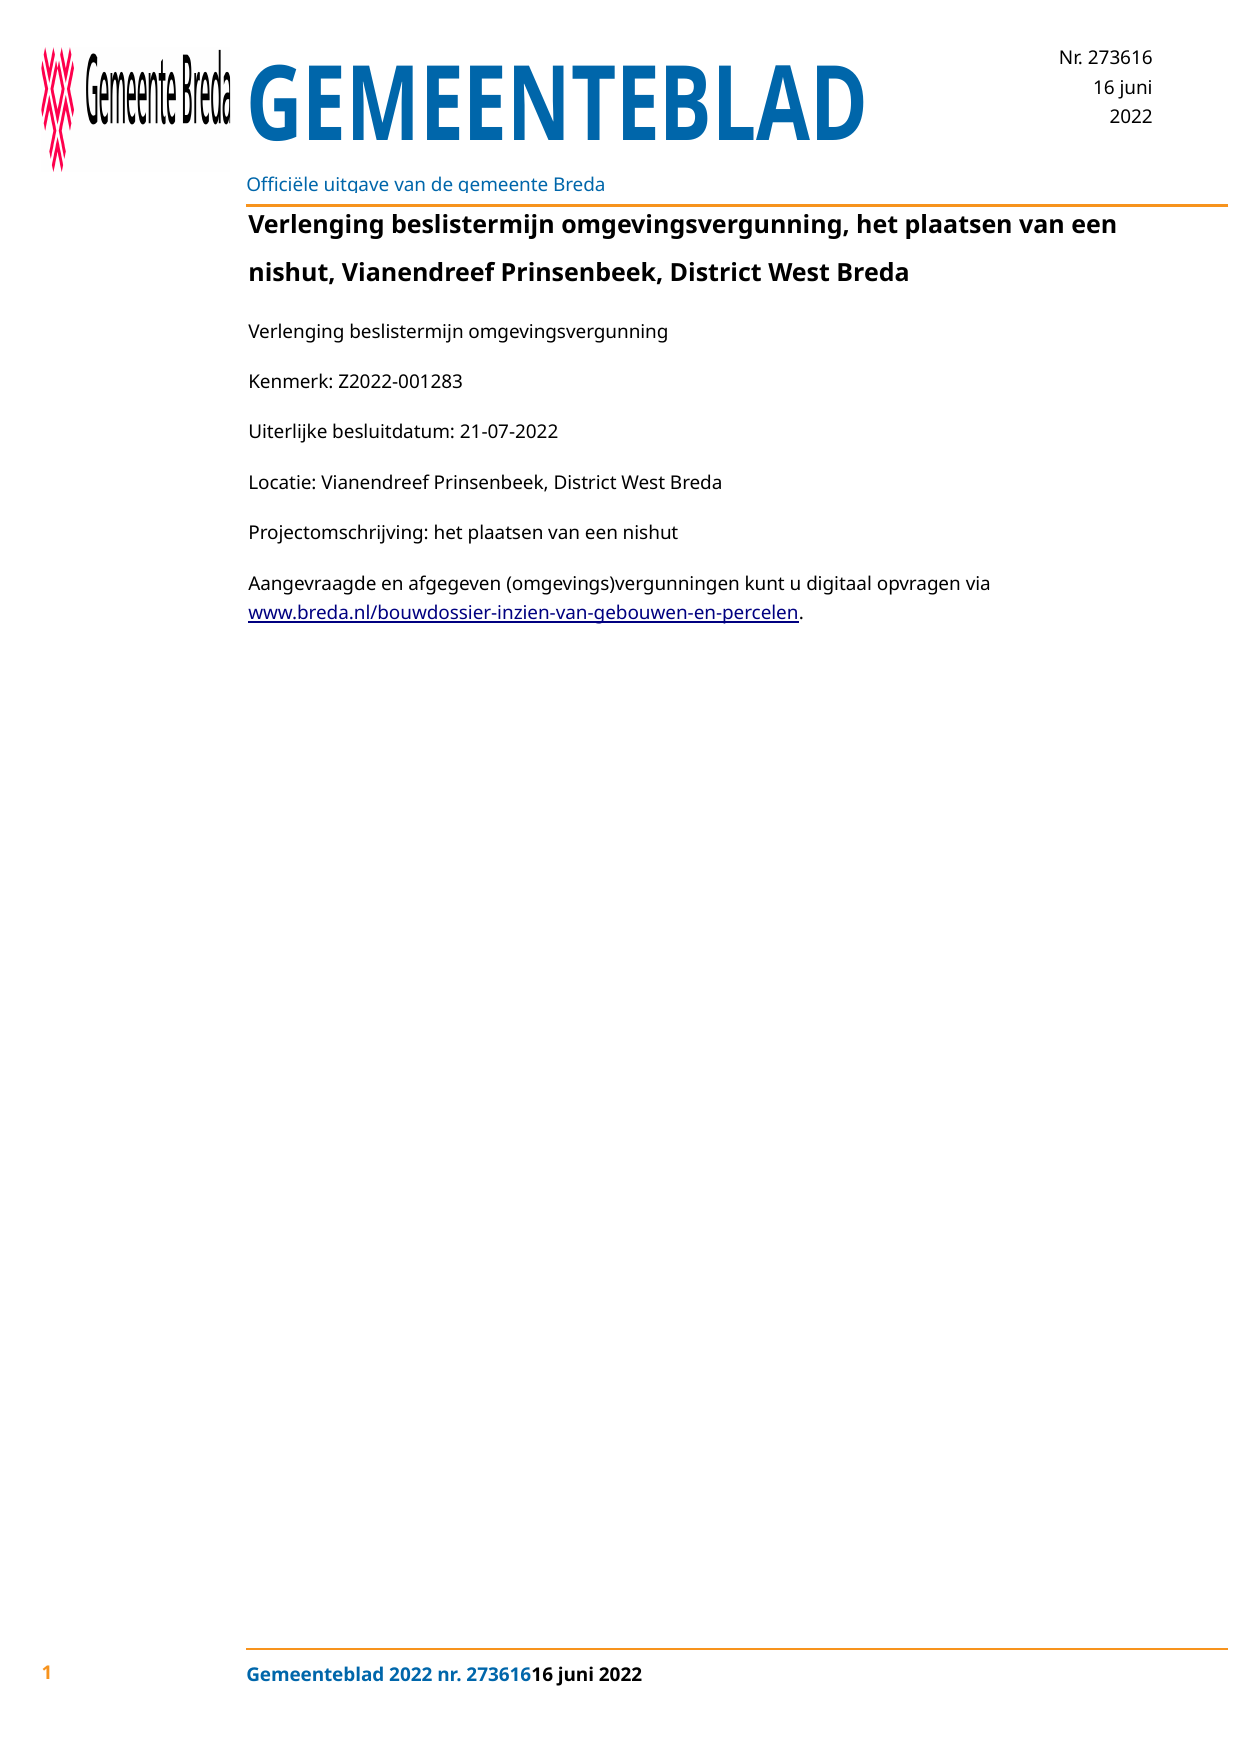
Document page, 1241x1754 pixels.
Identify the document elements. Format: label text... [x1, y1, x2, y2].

text Verlenging beslistermijn omgevingsvergunning, het plaatsen van een nishut, Vianendreef Prinsenbeek, District West Breda [248, 207, 1152, 288]
picture [41, 47, 231, 172]
text Projectomschrijving: het plaatsen van een nishut [248, 519, 1152, 545]
text Locatie: Vianendreef Prinsenbeek, District West Breda [248, 469, 1152, 495]
text Verlenging beslistermijn omgevingsvergunning [248, 318, 1152, 344]
text Uiterlijke besluitdatum: 21-07-2022 [248, 419, 1152, 444]
text Aangevraagde en afgegeven (omgevings)vergunningen kunt u digitaal opvragen via www.breda.nl/bouwdossier-inzien-van-gebouwen-en-percelen. [248, 570, 1152, 625]
text Kenmerk: Z2022-001283 [248, 368, 1152, 394]
